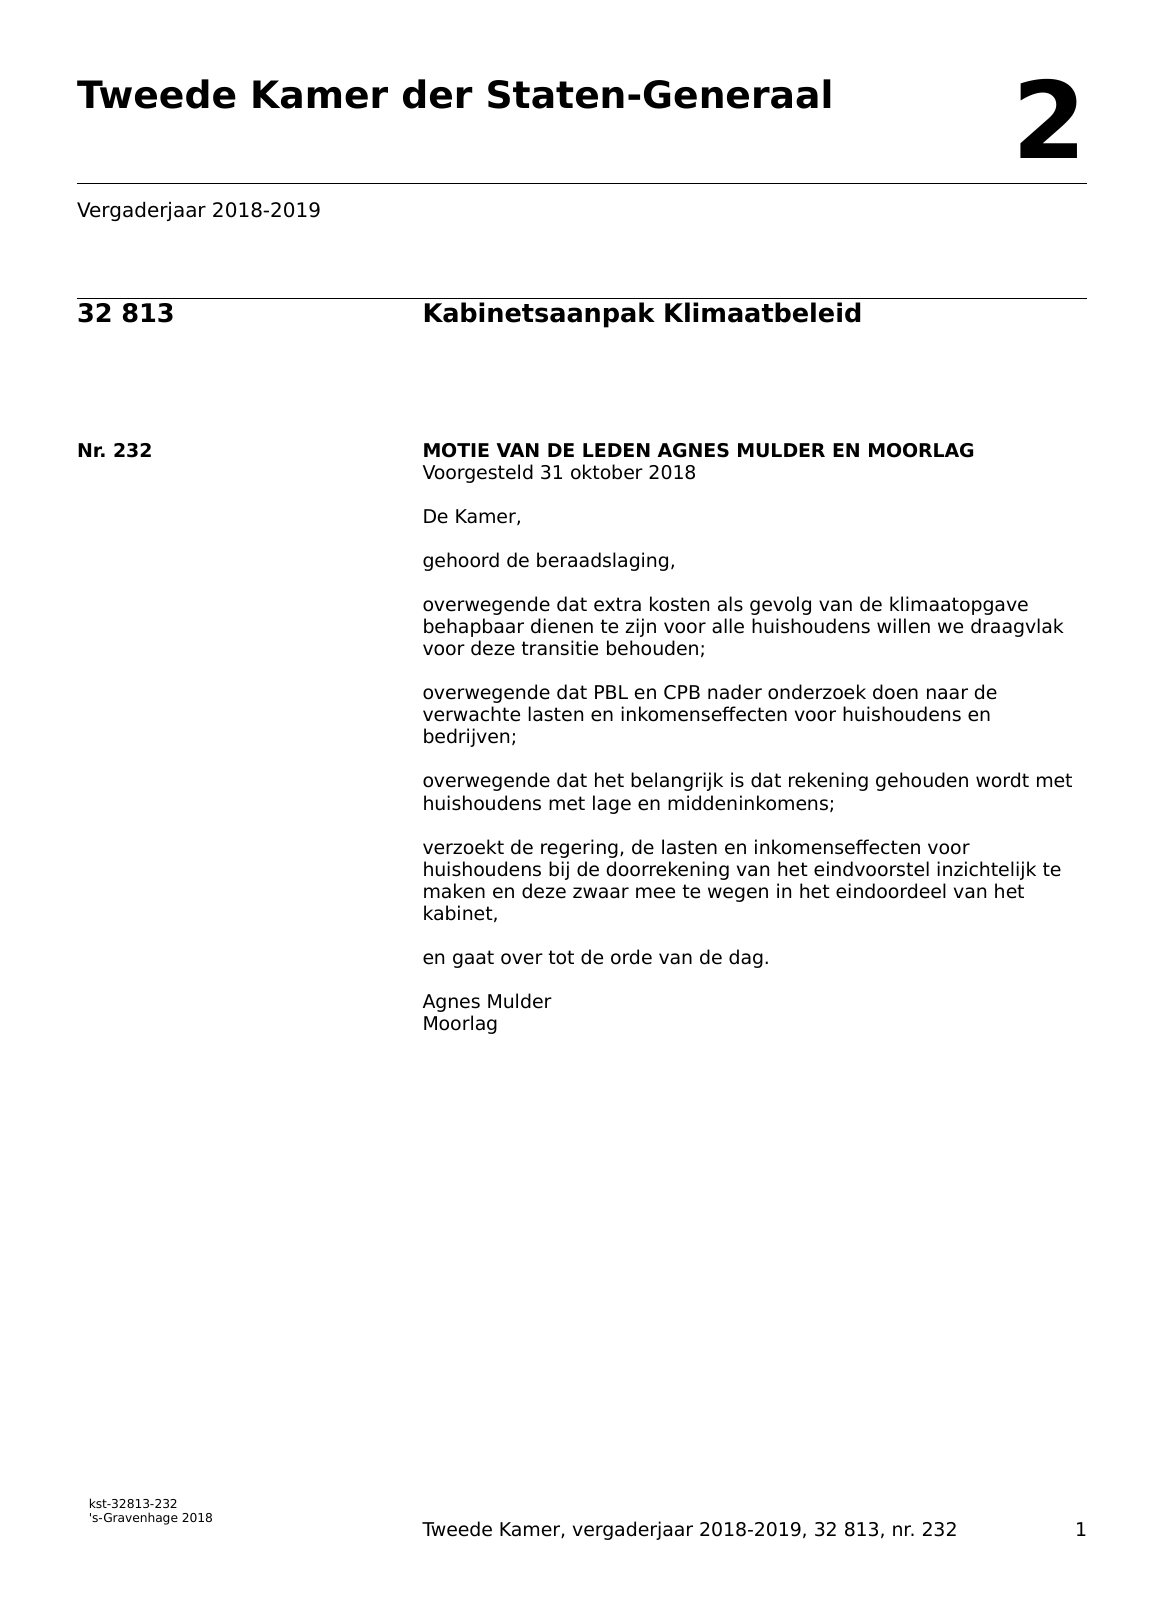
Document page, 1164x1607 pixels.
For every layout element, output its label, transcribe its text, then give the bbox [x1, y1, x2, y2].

subtitle 32 813 Kabinetsaanpak Klimaatbeleid [77, 299, 1087, 329]
table_cell Vergaderjaar 2018-2019 [77, 184, 1087, 298]
text overwegende dat extra kosten als gevolg van de klimaatopgave behapbaar dienen te zijn voor alle huishoudens willen we draagvlak voor deze transitie behouden; [422, 594, 1087, 660]
text overwegende dat PBL en CPB nader onderzoek doen naar de verwachte lasten en inkomenseffecten voor huishoudens en bedrijven; [422, 682, 1087, 748]
subtitle Nr. 232 MOTIE VAN DE LEDEN AGNES MULDER EN MOORLAG [77, 440, 1087, 462]
text gehoord de beraadslaging, [422, 550, 1087, 572]
text kst-32813-232 [88, 1497, 323, 1511]
text en gaat over tot de orde van de dag. [422, 947, 1087, 969]
text overwegende dat het belangrijk is dat rekening gehouden wordt met huishoudens met lage en middeninkomens; [422, 770, 1087, 814]
table_header Tweede Kamer der Staten-Generaal [77, 59, 886, 183]
text De Kamer, [422, 506, 1087, 528]
table_header 2 [886, 59, 1087, 183]
text Agnes Mulder [422, 991, 1087, 1013]
text Voorgesteld 31 oktober 2018 [422, 462, 1087, 484]
text 's-Gravenhage 2018 [88, 1511, 323, 1525]
text Moorlag [422, 1013, 1087, 1035]
text verzoekt de regering, de lasten en inkomenseffecten voor huishoudens bij de doorrekening van het eindvoorstel inzichtelijk te maken en deze zwaar mee te wegen in het eindoordeel van het kabinet, [422, 837, 1087, 924]
